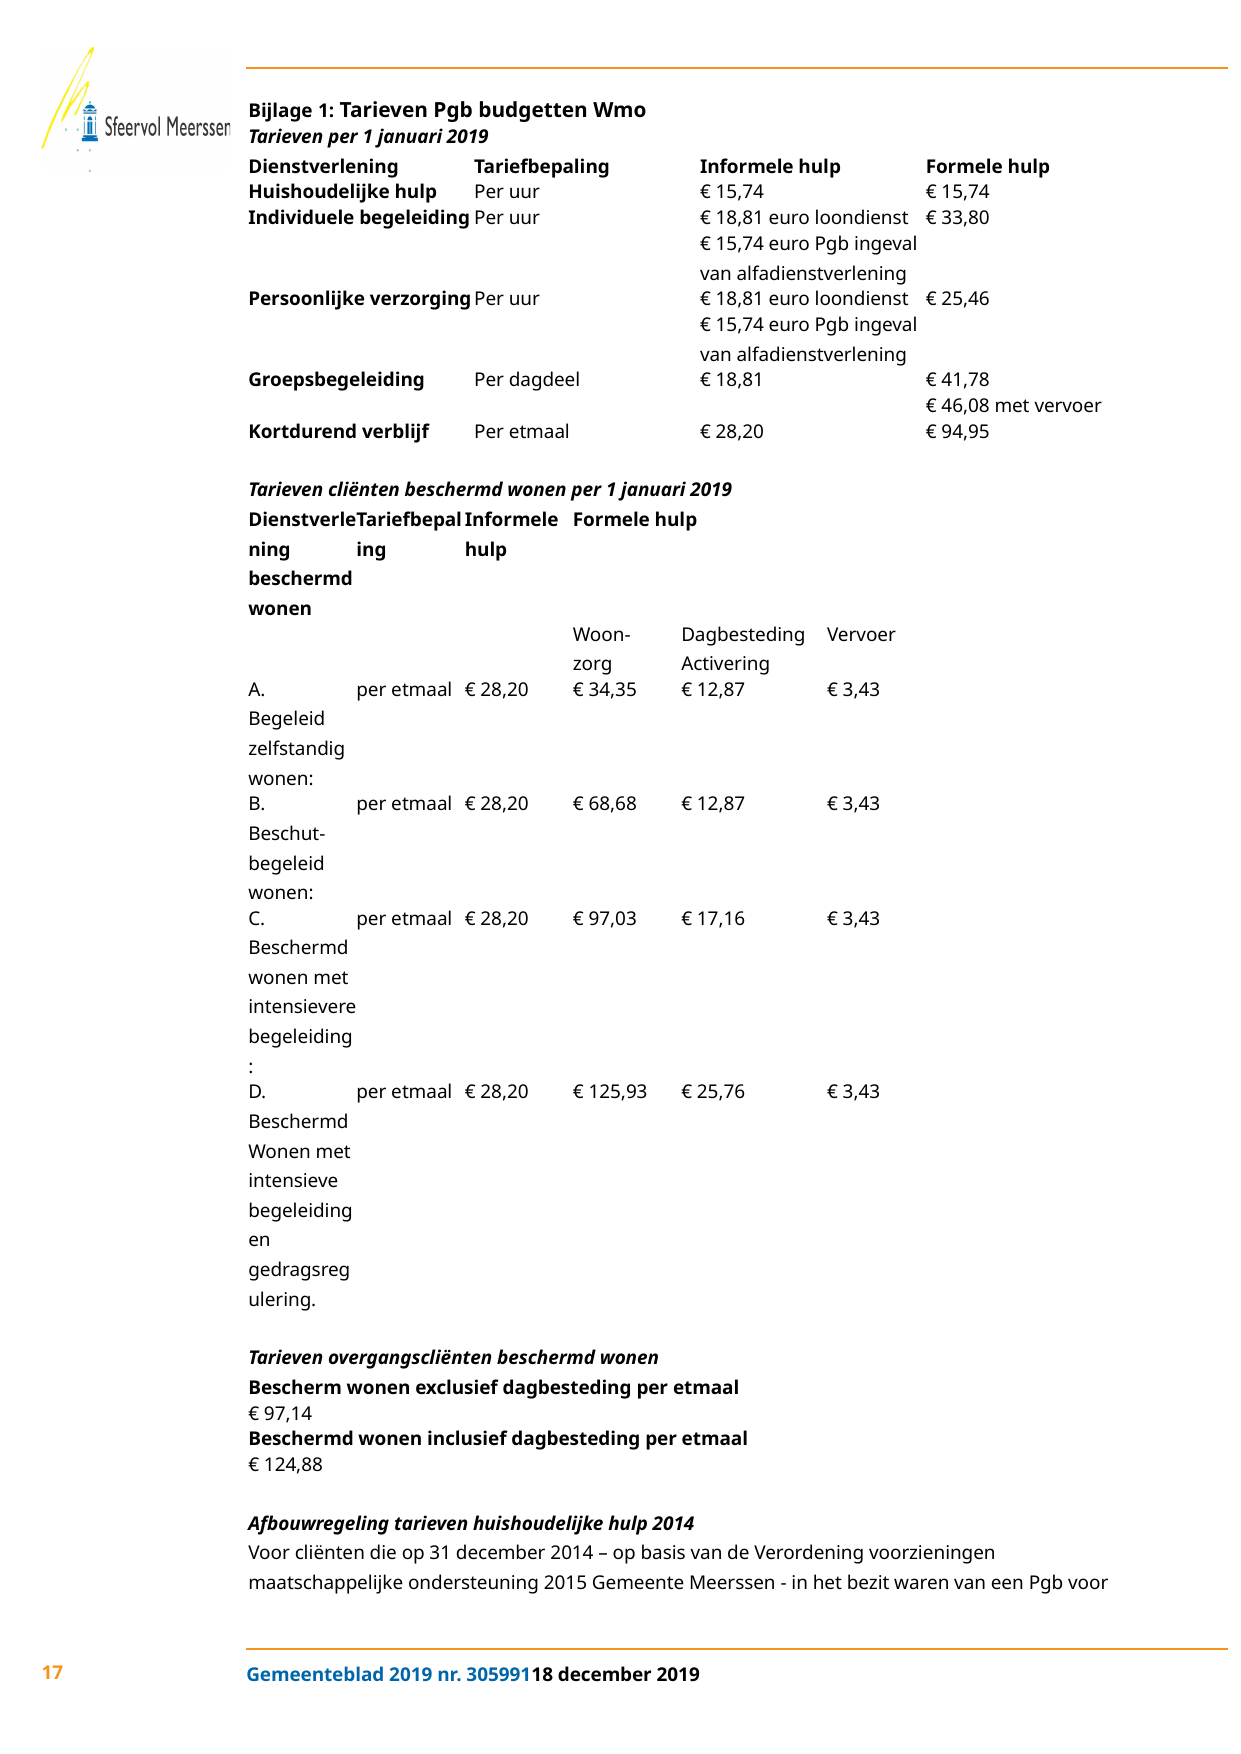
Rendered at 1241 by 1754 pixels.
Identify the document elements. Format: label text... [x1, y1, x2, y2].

table_header Informele hulp [465, 506, 573, 621]
table_cell Kortdurend verblijf [248, 418, 474, 444]
text Voor cliënten die op 31 december 2014 – op basis van de Verordening voorzieningen maatschappelijke ondersteuning 2015 Gemeente Meerssen - in het bezit waren van een Pgb voor [248, 1539, 1152, 1594]
table_cell Per uur [474, 205, 700, 286]
table_cell Persoonlijke verzorging [248, 286, 474, 367]
table_cell € 33,80 [926, 205, 1152, 286]
table_cell € 97,03 [573, 905, 681, 1079]
table_header Dienstverlening beschermd wonen [248, 506, 356, 621]
table_cell Per uur [474, 179, 700, 204]
table_cell € 18,81 euro loondienst [700, 205, 926, 230]
table_cell € 28,20 [700, 418, 926, 444]
text Tarieven overgangscliënten beschermd wonen [248, 1344, 1152, 1370]
table_cell D. Beschermd Wonen met intensieve begeleiding en gedragsregulering. [248, 1079, 356, 1311]
table_cell A. Begeleid zelfstandig wonen: [248, 676, 356, 791]
table_cell € 15,74 euro Pgb ingeval van alfadienstverlening [700, 230, 926, 286]
table_cell € 3,43 [827, 1079, 1152, 1311]
table_cell [248, 392, 474, 418]
table_cell Dagbesteding Activering [681, 621, 827, 676]
table_header Tariefbepaling [474, 153, 700, 179]
table_cell € 3,43 [827, 905, 1152, 1079]
table_header Informele hulp [700, 153, 926, 179]
table_cell Beschermd wonen inclusief dagbesteding per etmaal [248, 1425, 1152, 1451]
table_cell € 17,16 [681, 905, 827, 1079]
table_cell € 94,95 [926, 418, 1152, 444]
table_cell € 3,43 [827, 791, 1152, 905]
table_cell € 15,74 [926, 179, 1152, 204]
table_cell € 28,20 [465, 905, 573, 1079]
table_cell [465, 621, 573, 676]
table_cell € 15,74 [700, 179, 926, 204]
table_cell [700, 392, 926, 418]
table_cell [248, 621, 356, 676]
table_cell € 18,81 [700, 367, 926, 392]
table_cell Vervoer [827, 621, 1152, 676]
table_cell € 18,81 euro loondienst [700, 286, 926, 311]
table_cell € 25,76 [681, 1079, 827, 1311]
table_cell € 28,20 [465, 791, 573, 905]
table_cell Per etmaal [474, 418, 700, 444]
table_header Formele hulp [573, 506, 1152, 621]
table_cell € 28,20 [465, 1079, 573, 1311]
table_cell [356, 621, 464, 676]
text Afbouwregeling tarieven huishoudelijke hulp 2014 [248, 1510, 1152, 1535]
table_cell € 41,78 [926, 367, 1152, 392]
table_cell Individuele begeleiding [248, 205, 474, 286]
table_cell C. Beschermd wonen met intensievere begeleiding: [248, 905, 356, 1079]
table_header Dienstverlening [248, 153, 474, 179]
table_cell [474, 392, 700, 418]
table_cell per etmaal [356, 905, 464, 1079]
table_cell € 3,43 [827, 676, 1152, 791]
table_header Tariefbepaling [356, 506, 464, 621]
table_cell Woon- zorg [573, 621, 681, 676]
table_cell Per dagdeel [474, 367, 700, 392]
table_cell € 124,88 [248, 1451, 1152, 1477]
table_cell € 46,08 met vervoer [926, 392, 1152, 418]
table_cell Huishoudelijke hulp [248, 179, 474, 204]
table_cell € 25,46 [926, 286, 1152, 367]
table_cell Groepsbegeleiding [248, 367, 474, 392]
text Tarieven per 1 januari 2019 [248, 123, 1152, 149]
table_cell € 97,14 [248, 1400, 1152, 1425]
table_header Bescherm wonen exclusief dagbesteding per etmaal [248, 1374, 1152, 1400]
table_cell € 125,93 [573, 1079, 681, 1311]
table_cell € 12,87 [681, 676, 827, 791]
table_cell per etmaal [356, 1079, 464, 1311]
text Bijlage 1: Tarieven Pgb budgetten Wmo [248, 95, 1152, 123]
table_cell B. Beschut-begeleid wonen: [248, 791, 356, 905]
table_header Formele hulp [926, 153, 1152, 179]
table_cell € 12,87 [681, 791, 827, 905]
text Tarieven cliënten beschermd wonen per 1 januari 2019 [248, 477, 1152, 502]
picture [41, 47, 231, 172]
table_cell Per uur [474, 286, 700, 367]
table_cell per etmaal [356, 791, 464, 905]
table_cell € 68,68 [573, 791, 681, 905]
table_cell € 28,20 [465, 676, 573, 791]
table_cell per etmaal [356, 676, 464, 791]
table_cell € 34,35 [573, 676, 681, 791]
table_cell € 15,74 euro Pgb ingeval van alfadienstverlening [700, 311, 926, 367]
